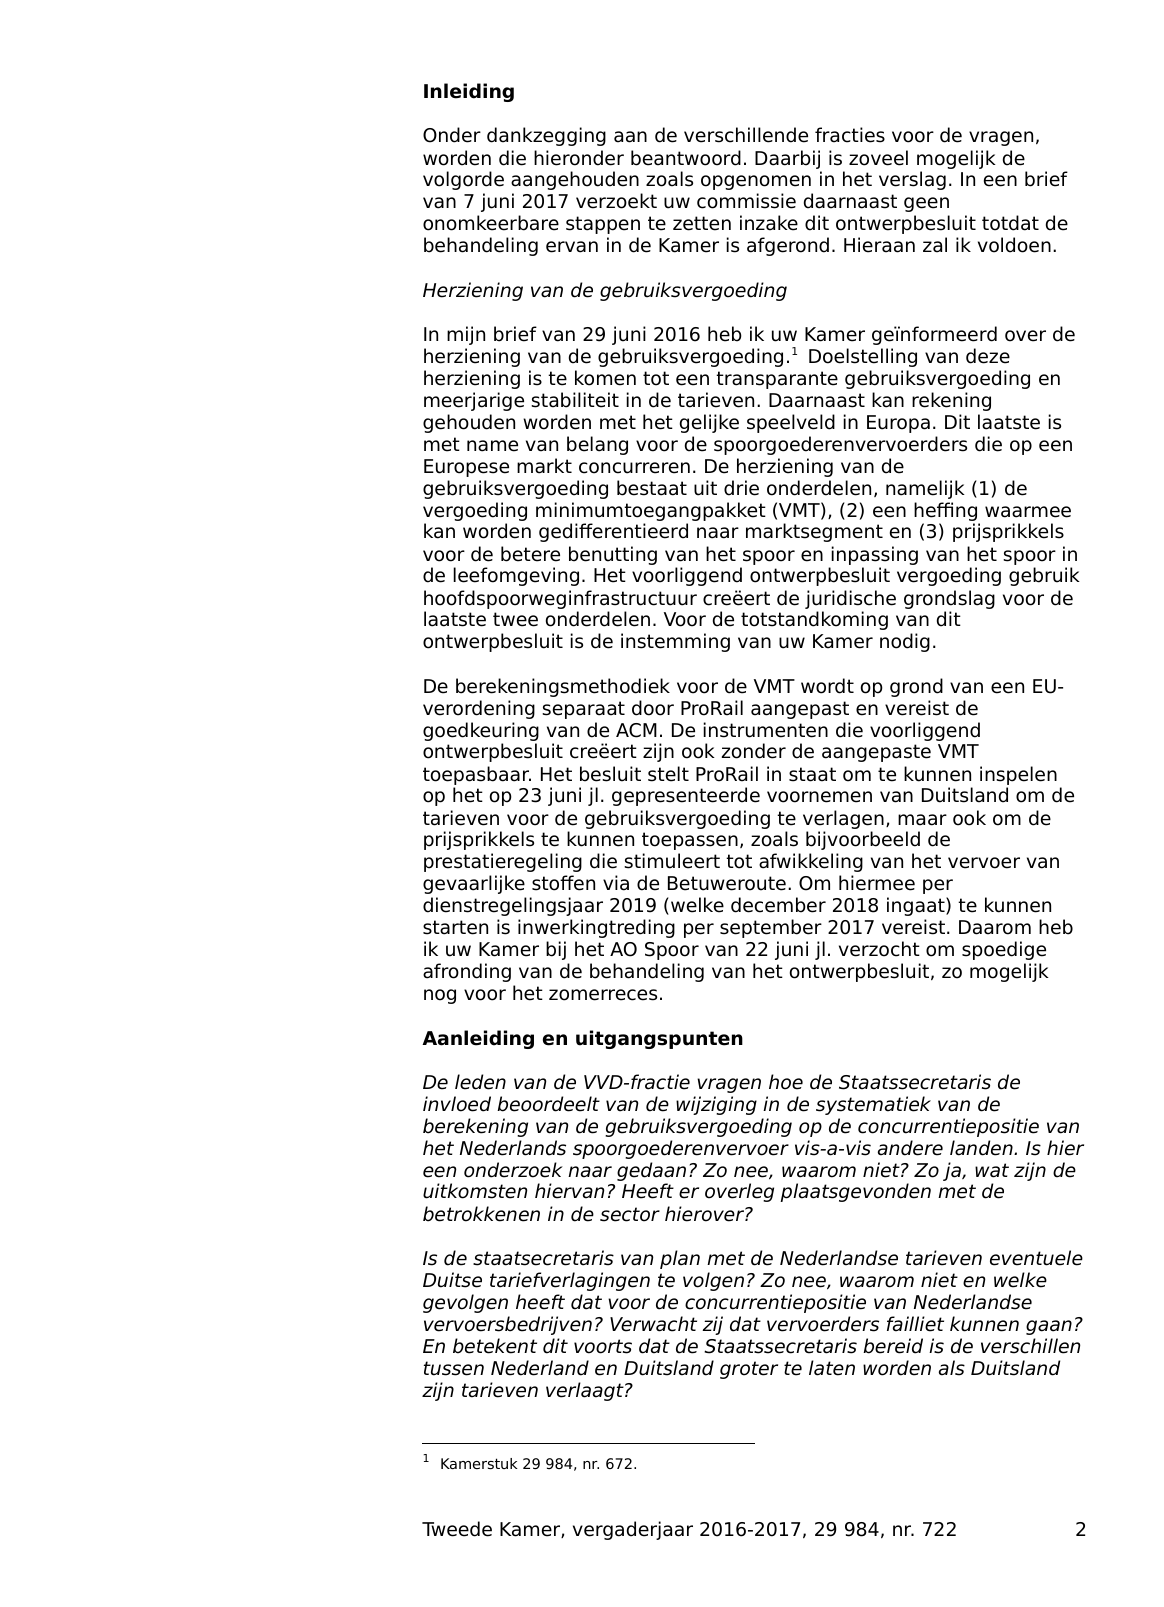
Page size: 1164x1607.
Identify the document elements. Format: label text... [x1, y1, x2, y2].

text De berekeningsmethodiek voor de VMT wordt op grond van een EU-verordening separaat door ProRail aangepast en vereist de goedkeuring van de ACM. De instrumenten die voorliggend ontwerpbesluit creëert zijn ook zonder de aangepaste VMT toepasbaar. Het besluit stelt ProRail in staat om te kunnen inspelen op het op 23 juni jl. gepresenteerde voornemen van Duitsland om de tarieven voor de gebruiksvergoeding te verlagen, maar ook om de prijsprikkels te kunnen toepassen, zoals bijvoorbeeld de prestatieregeling die stimuleert tot afwikkeling van het vervoer van gevaarlijke stoffen via de Betuweroute. Om hiermee per dienstregelingsjaar 2019 (welke december 2018 ingaat) te kunnen starten is inwerkingtreding per september 2017 vereist. Daarom heb ik uw Kamer bij het AO Spoor van 22 juni jl. verzocht om spoedige afronding van de behandeling van het ontwerpbesluit, zo mogelijk nog voor het zomerreces. [422, 676, 1087, 1005]
text In mijn brief van 29 juni 2016 heb ik uw Kamer geïnformeerd over de herziening van de gebruiksvergoeding. Doelstelling van deze herziening is te komen tot een transparante gebruiksvergoeding en meerjarige stabiliteit in de tarieven. Daarnaast kan rekening gehouden worden met het gelijke speelveld in Europa. Dit laatste is met name van belang voor de spoorgoederenvervoerders die op een Europese markt concurreren. De herziening van de gebruiksvergoeding bestaat uit drie onderdelen, namelijk (1) de vergoeding minimumtoegangpakket (VMT), (2) een heffing waarmee kan worden gedifferentieerd naar marktsegment en (3) prijsprikkels voor de betere benutting van het spoor en inpassing van het spoor in de leefomgeving. Het voorliggend ontwerpbesluit vergoeding gebruik hoofdspoorweginfrastructuur creëert de juridische grondslag voor de laatste twee onderdelen. Voor de totstandkoming van dit ontwerpbesluit is de instemming van uw Kamer nodig. [422, 324, 1087, 653]
text Is de staatsecretaris van plan met de Nederlandse tarieven eventuele Duitse tariefverlagingen te volgen? Zo nee, waarom niet en welke gevolgen heeft dat voor de concurrentiepositie van Nederlandse vervoersbedrijven? Verwacht zij dat vervoerders failliet kunnen gaan? En betekent dit voorts dat de Staatssecretaris bereid is de verschillen tussen Nederland en Duitsland groter te laten worden als Duitsland zijn tarieven verlaagt? [422, 1248, 1087, 1401]
text De leden van de VVD-fractie vragen hoe de Staatssecretaris de invloed beoordeelt van de wijziging in de systematiek van de berekening van de gebruiksvergoeding op de concurrentiepositie van het Nederlands spoorgoederenvervoer vis-a-vis andere landen. Is hier een onderzoek naar gedaan? Zo nee, waarom niet? Zo ja, wat zijn de uitkomsten hiervan? Heeft er overleg plaatsgevonden met de betrokkenen in de sector hierover? [422, 1072, 1087, 1225]
text Kamerstuk 29 984, nr. 672. [422, 1452, 1087, 1474]
subtitle Herziening van de gebruiksvergoeding [422, 279, 1087, 301]
subtitle Aanleiding en uitgangspunten [422, 1027, 1087, 1049]
subtitle Inleiding [422, 81, 1087, 103]
text Onder dankzegging aan de verschillende fracties voor de vragen, worden die hieronder beantwoord. Daarbij is zoveel mogelijk de volgorde aangehouden zoals opgenomen in het verslag. In een brief van 7 juni 2017 verzoekt uw commissie daarnaast geen onomkeerbare stappen te zetten inzake dit ontwerpbesluit totdat de behandeling ervan in de Kamer is afgerond. Hieraan zal ik voldoen. [422, 125, 1087, 257]
